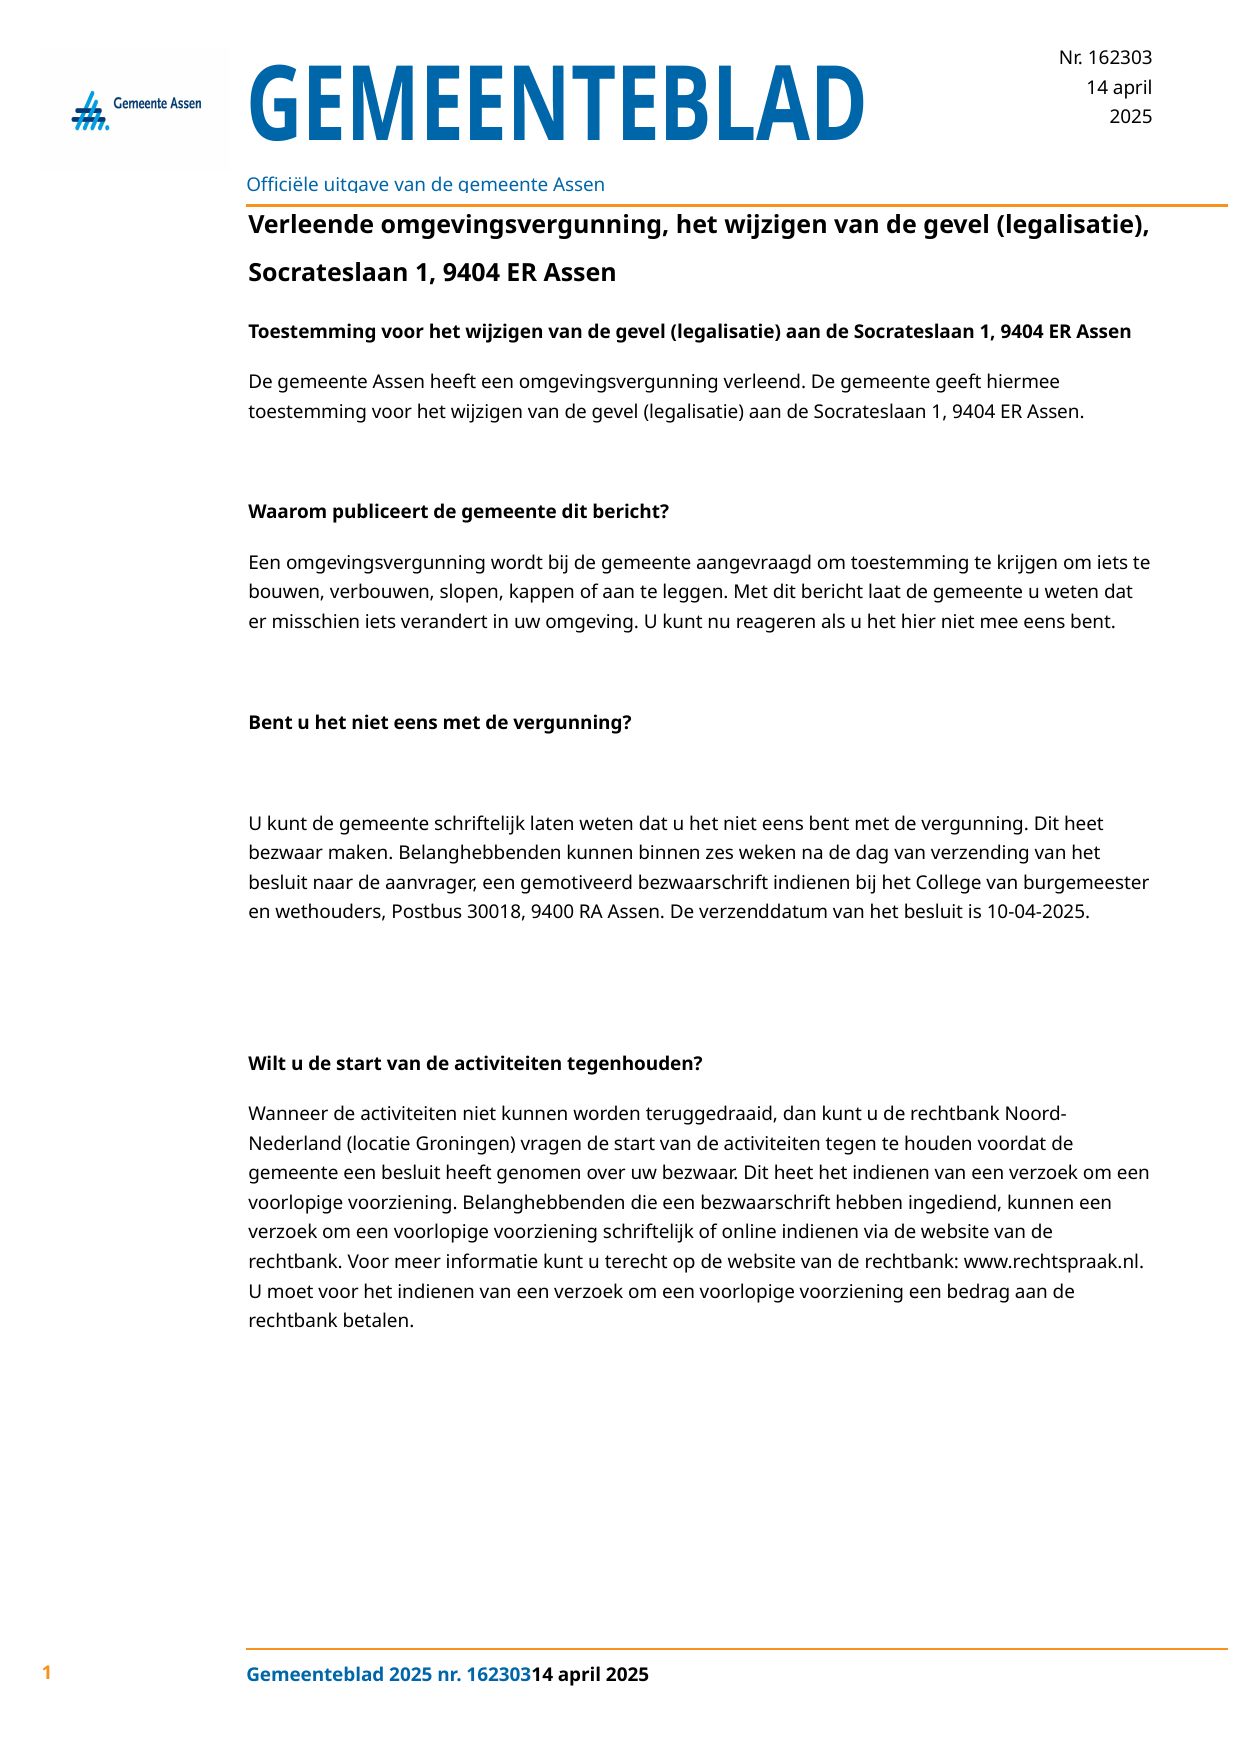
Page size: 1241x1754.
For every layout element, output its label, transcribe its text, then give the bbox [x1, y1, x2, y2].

text Waarom publiceert de gemeente dit bericht? [248, 499, 1152, 524]
text Bent u het niet eens met de vergunning? [248, 709, 1152, 735]
text Wilt u de start van de activiteiten tegenhouden? [248, 1050, 1152, 1076]
text Wanneer de activiteiten niet kunnen worden teruggedraaid, dan kunt u de rechtbank Noord-Nederland (locatie Groningen) vragen de start van de activiteiten tegen te houden voordat de gemeente een besluit heeft genomen over uw bezwaar. Dit heet het indienen van een verzoek om een voorlopige voorziening. Belanghebbenden die een bezwaarschrift hebben ingediend, kunnen een verzoek om een voorlopige voorziening schriftelijk of online indienen via de website van de rechtbank. Voor meer informatie kunt u terecht op de website van de rechtbank: www.rechtspraak.nl. U moet voor het indienen van een verzoek om een voorlopige voorziening een bedrag aan de rechtbank betalen. [248, 1100, 1152, 1333]
picture [41, 47, 231, 172]
text Een omgevingsvergunning wordt bij de gemeente aangevraagd om toestemming te krijgen om iets te bouwen, verbouwen, slopen, kappen of aan te leggen. Met dit bericht laat de gemeente u weten dat er misschien iets verandert in uw omgeving. U kunt nu reageren als u het hier niet mee eens bent. [248, 549, 1152, 634]
text Toestemming voor het wijzigen van de gevel (legalisatie) aan de Socrateslaan 1, 9404 ER Assen [248, 318, 1152, 344]
text Verleende omgevingsvergunning, het wijzigen van de gevel (legalisatie), Socrateslaan 1, 9404 ER Assen [248, 207, 1152, 288]
text De gemeente Assen heeft een omgevingsvergunning verleend. De gemeente geeft hiermee toestemming voor het wijzigen van de gevel (legalisatie) aan de Socrateslaan 1, 9404 ER Assen. [248, 368, 1152, 424]
text U kunt de gemeente schriftelijk laten weten dat u het niet eens bent met de vergunning. Dit heet bezwaar maken. Belanghebbenden kunnen binnen zes weken na de dag van verzending van het besluit naar de aanvrager, een gemotiveerd bezwaarschrift indienen bij het College van burgemeester en wethouders, Postbus 30018, 9400 RA Assen. De verzenddatum van het besluit is 10-04-2025. [248, 810, 1152, 924]
